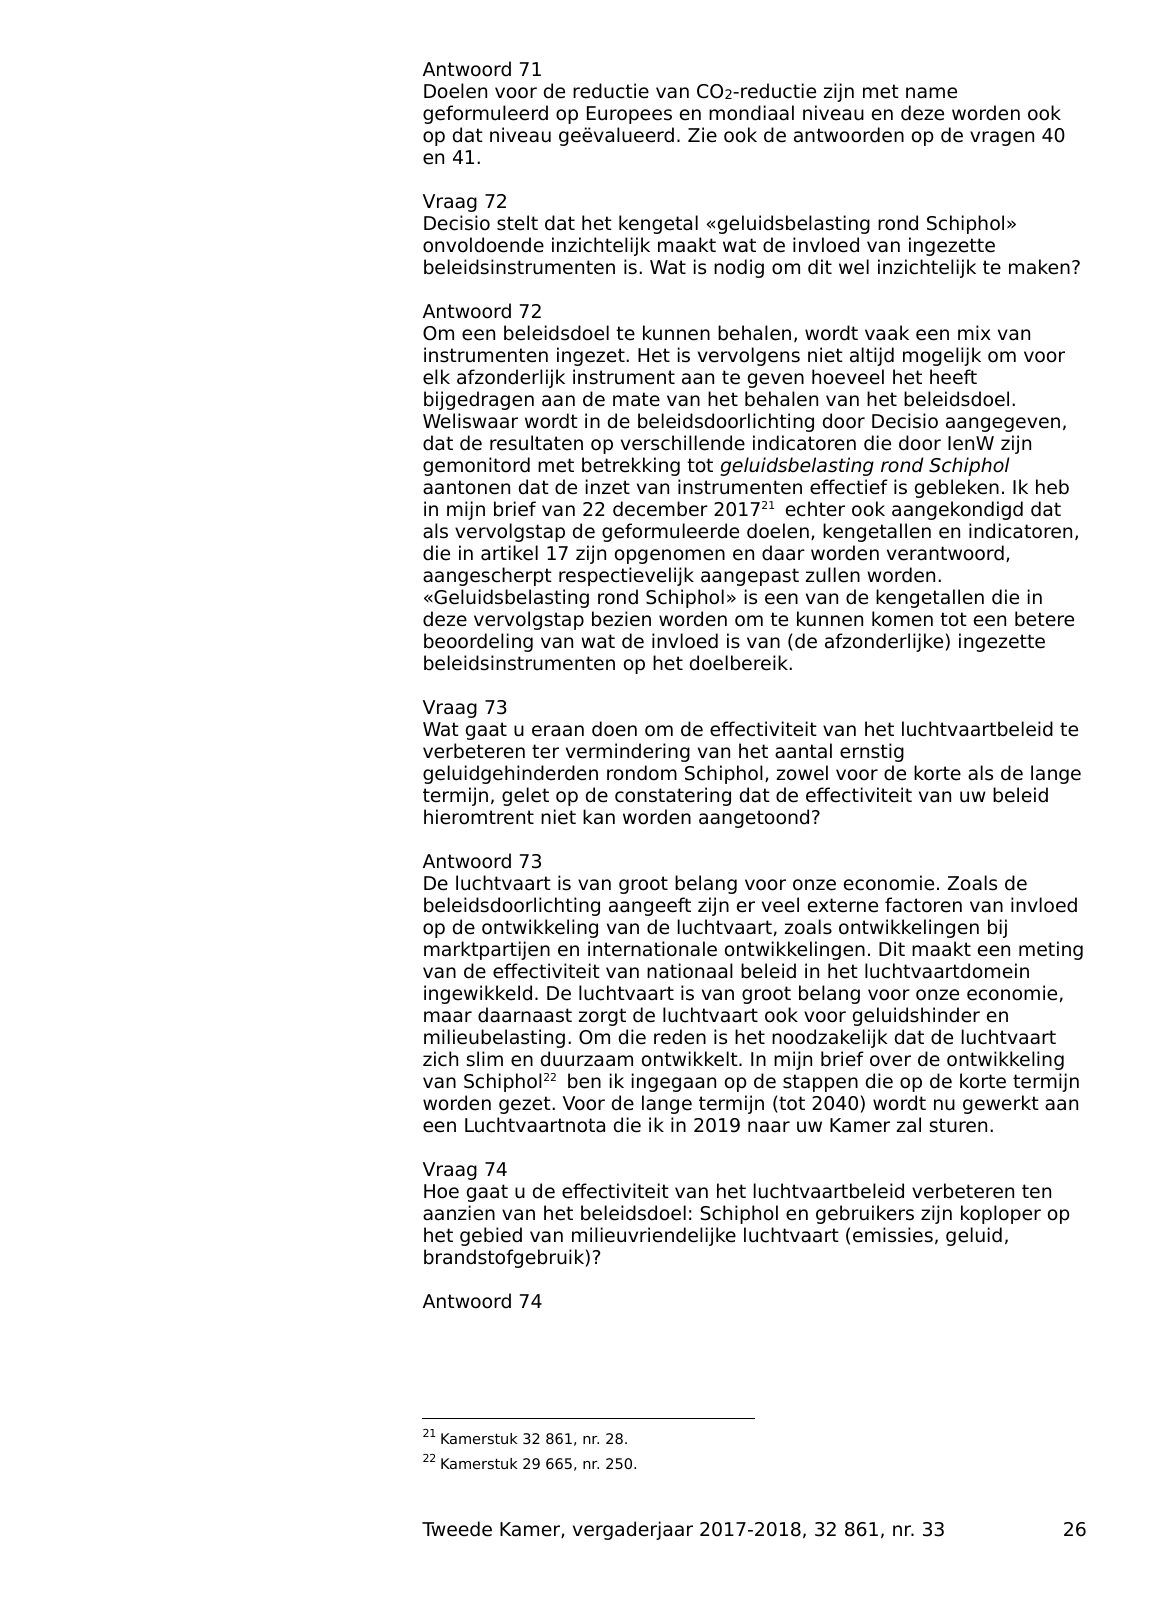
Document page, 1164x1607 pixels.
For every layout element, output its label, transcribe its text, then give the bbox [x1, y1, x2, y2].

text Kamerstuk 32 861, nr. 28. [422, 1427, 1087, 1449]
text Doelen voor de reductie van CO2-reductie zijn met name geformuleerd op Europees en mondiaal niveau en deze worden ook op dat niveau geëvalueerd. Zie ook de antwoorden op de vragen 40 en 41. [422, 81, 1087, 169]
text Wat gaat u eraan doen om de effectiviteit van het luchtvaartbeleid te verbeteren ter vermindering van het aantal ernstig geluidgehinderden rondom Schiphol, zowel voor de korte als de lange termijn, gelet op de constatering dat de effectiviteit van uw beleid hieromtrent niet kan worden aangetoond? [422, 719, 1087, 829]
text Kamerstuk 29 665, nr. 250. [422, 1452, 1087, 1474]
text Antwoord 74 [422, 1291, 1087, 1313]
text Vraag 72 [422, 191, 1087, 213]
text Antwoord 71 [422, 59, 1087, 81]
text Vraag 74 [422, 1159, 1087, 1181]
text Decisio stelt dat het kengetal «geluidsbelasting rond Schiphol» onvoldoende inzichtelijk maakt wat de invloed van ingezette beleidsinstrumenten is. Wat is nodig om dit wel inzichtelijk te maken? [422, 213, 1087, 279]
text Antwoord 73 [422, 851, 1087, 873]
text De luchtvaart is van groot belang voor onze economie. Zoals de beleidsdoorlichting aangeeft zijn er veel externe factoren van invloed op de ontwikkeling van de luchtvaart, zoals ontwikkelingen bij marktpartijen en internationale ontwikkelingen. Dit maakt een meting van de effectiviteit van nationaal beleid in het luchtvaartdomein ingewikkeld. De luchtvaart is van groot belang voor onze economie, maar daarnaast zorgt de luchtvaart ook voor geluidshinder en milieubelasting. Om die reden is het noodzakelijk dat de luchtvaart zich slim en duurzaam ontwikkelt. In mijn brief over de ontwikkeling van Schiphol ben ik ingegaan op de stappen die op de korte termijn worden gezet. Voor de lange termijn (tot 2040) wordt nu gewerkt aan een Luchtvaartnota die ik in 2019 naar uw Kamer zal sturen. [422, 873, 1087, 1137]
text Vraag 73 [422, 697, 1087, 719]
text Hoe gaat u de effectiviteit van het luchtvaartbeleid verbeteren ten aanzien van het beleidsdoel: Schiphol en gebruikers zijn koploper op het gebied van milieuvriendelijke luchtvaart (emissies, geluid, brandstofgebruik)? [422, 1181, 1087, 1269]
text Om een beleidsdoel te kunnen behalen, wordt vaak een mix van instrumenten ingezet. Het is vervolgens niet altijd mogelijk om voor elk afzonderlijk instrument aan te geven hoeveel het heeft bijgedragen aan de mate van het behalen van het beleidsdoel. Weliswaar wordt in de beleidsdoorlichting door Decisio aangegeven, dat de resultaten op verschillende indicatoren die door IenW zijn gemonitord met betrekking tot geluidsbelasting rond Schiphol aantonen dat de inzet van instrumenten effectief is gebleken. Ik heb in mijn brief van 22 december 2017 echter ook aangekondigd dat als vervolgstap de geformuleerde doelen, kengetallen en indicatoren, die in artikel 17 zijn opgenomen en daar worden verantwoord, aangescherpt respectievelijk aangepast zullen worden. «Geluidsbelasting rond Schiphol» is een van de kengetallen die in deze vervolgstap bezien worden om te kunnen komen tot een betere beoordeling van wat de invloed is van (de afzonderlijke) ingezette beleidsinstrumenten op het doelbereik. [422, 323, 1087, 675]
text Antwoord 72 [422, 301, 1087, 323]
